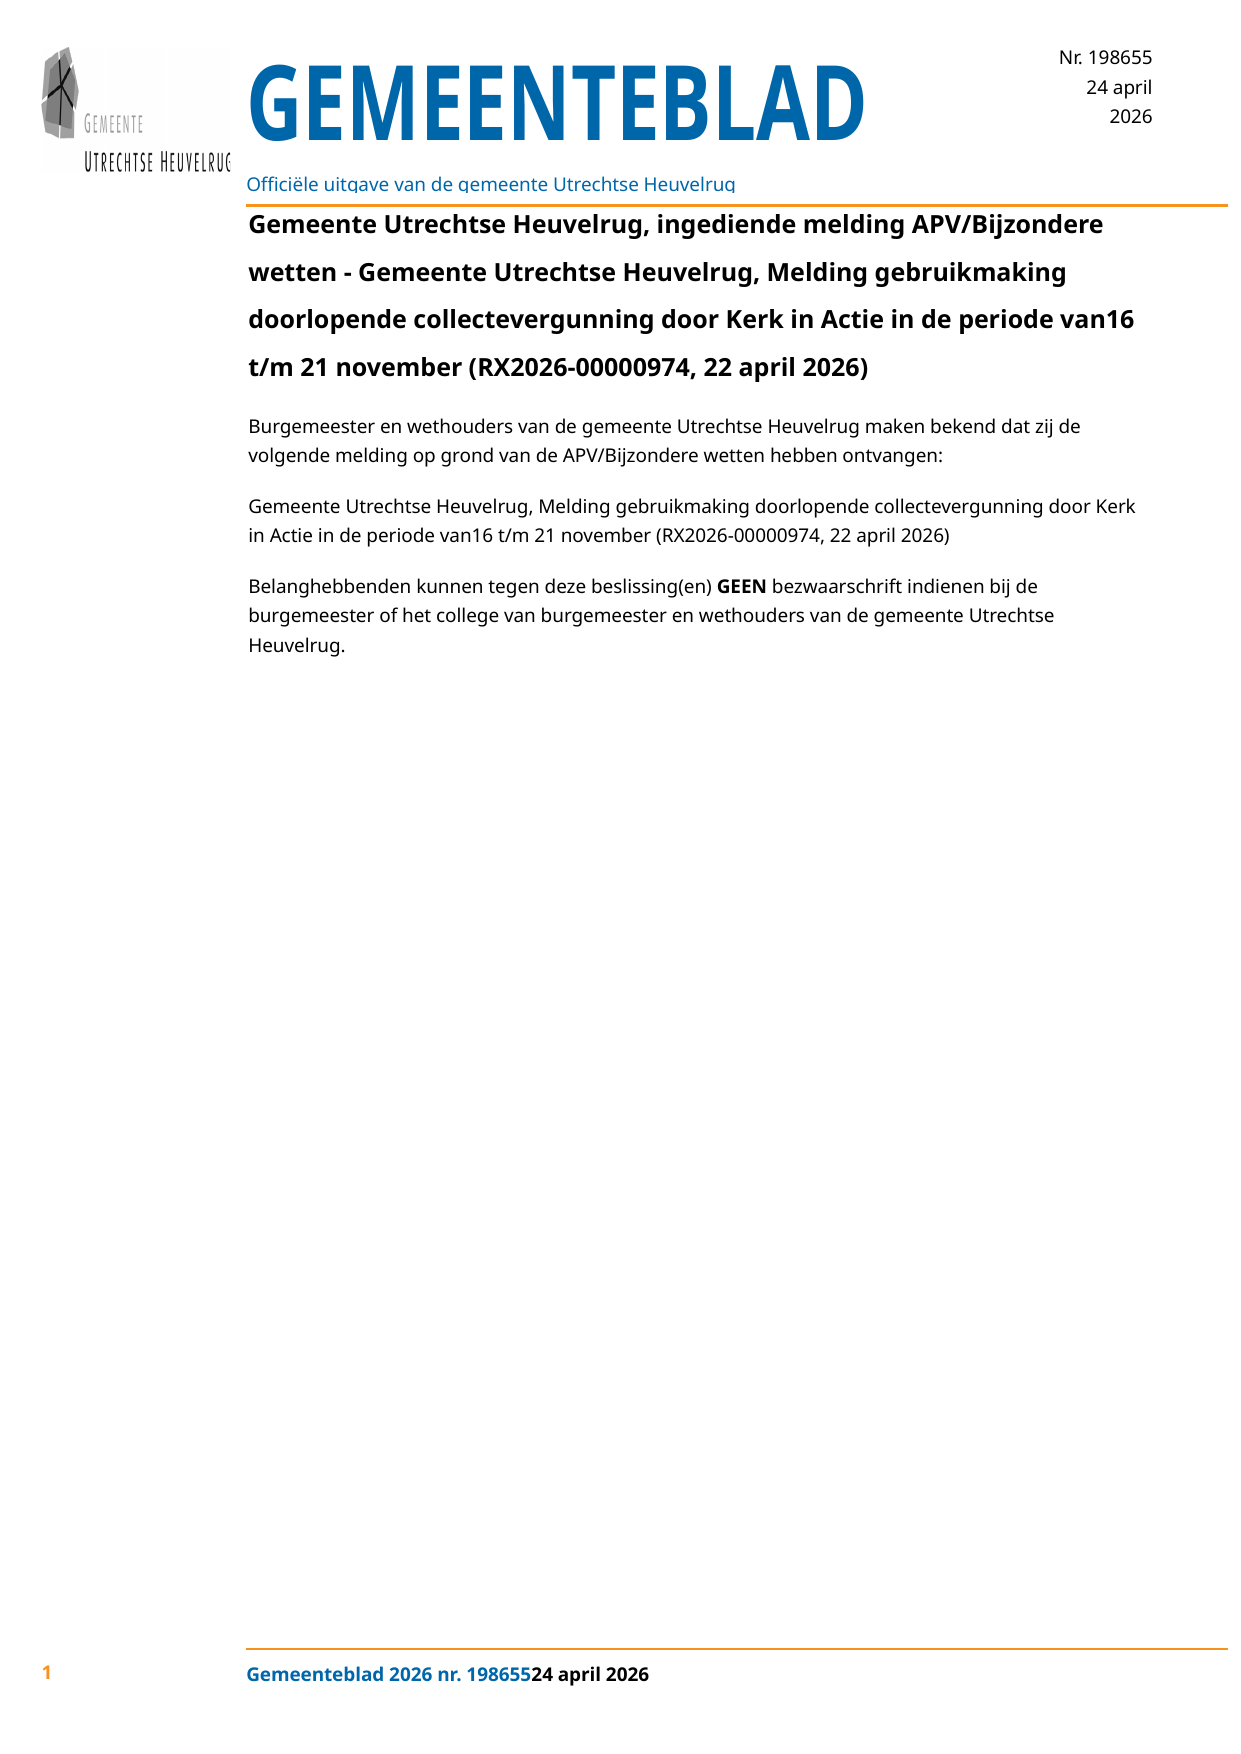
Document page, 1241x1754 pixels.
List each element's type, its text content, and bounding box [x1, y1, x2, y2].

picture [41, 47, 231, 172]
text Gemeente Utrechtse Heuvelrug, ingediende melding APV/Bijzondere wetten - Gemeente Utrechtse Heuvelrug, Melding gebruikmaking doorlopende collectevergunning door Kerk in Actie in de periode van16 t/m 21 november (RX2026-00000974, 22 april 2026) [248, 207, 1152, 384]
text Burgemeester en wethouders van de gemeente Utrechtse Heuvelrug maken bekend dat zij de volgende melding op grond van de APV/Bijzondere wetten hebben ontvangen: [248, 413, 1152, 468]
text Gemeente Utrechtse Heuvelrug, Melding gebruikmaking doorlopende collectevergunning door Kerk in Actie in de periode van16 t/m 21 november (RX2026-00000974, 22 april 2026) [248, 493, 1152, 548]
text Belanghebbenden kunnen tegen deze beslissing(en) GEEN bezwaarschrift indienen bij de burgemeester of het college van burgemeester en wethouders van de gemeente Utrechtse Heuvelrug. [248, 573, 1152, 658]
